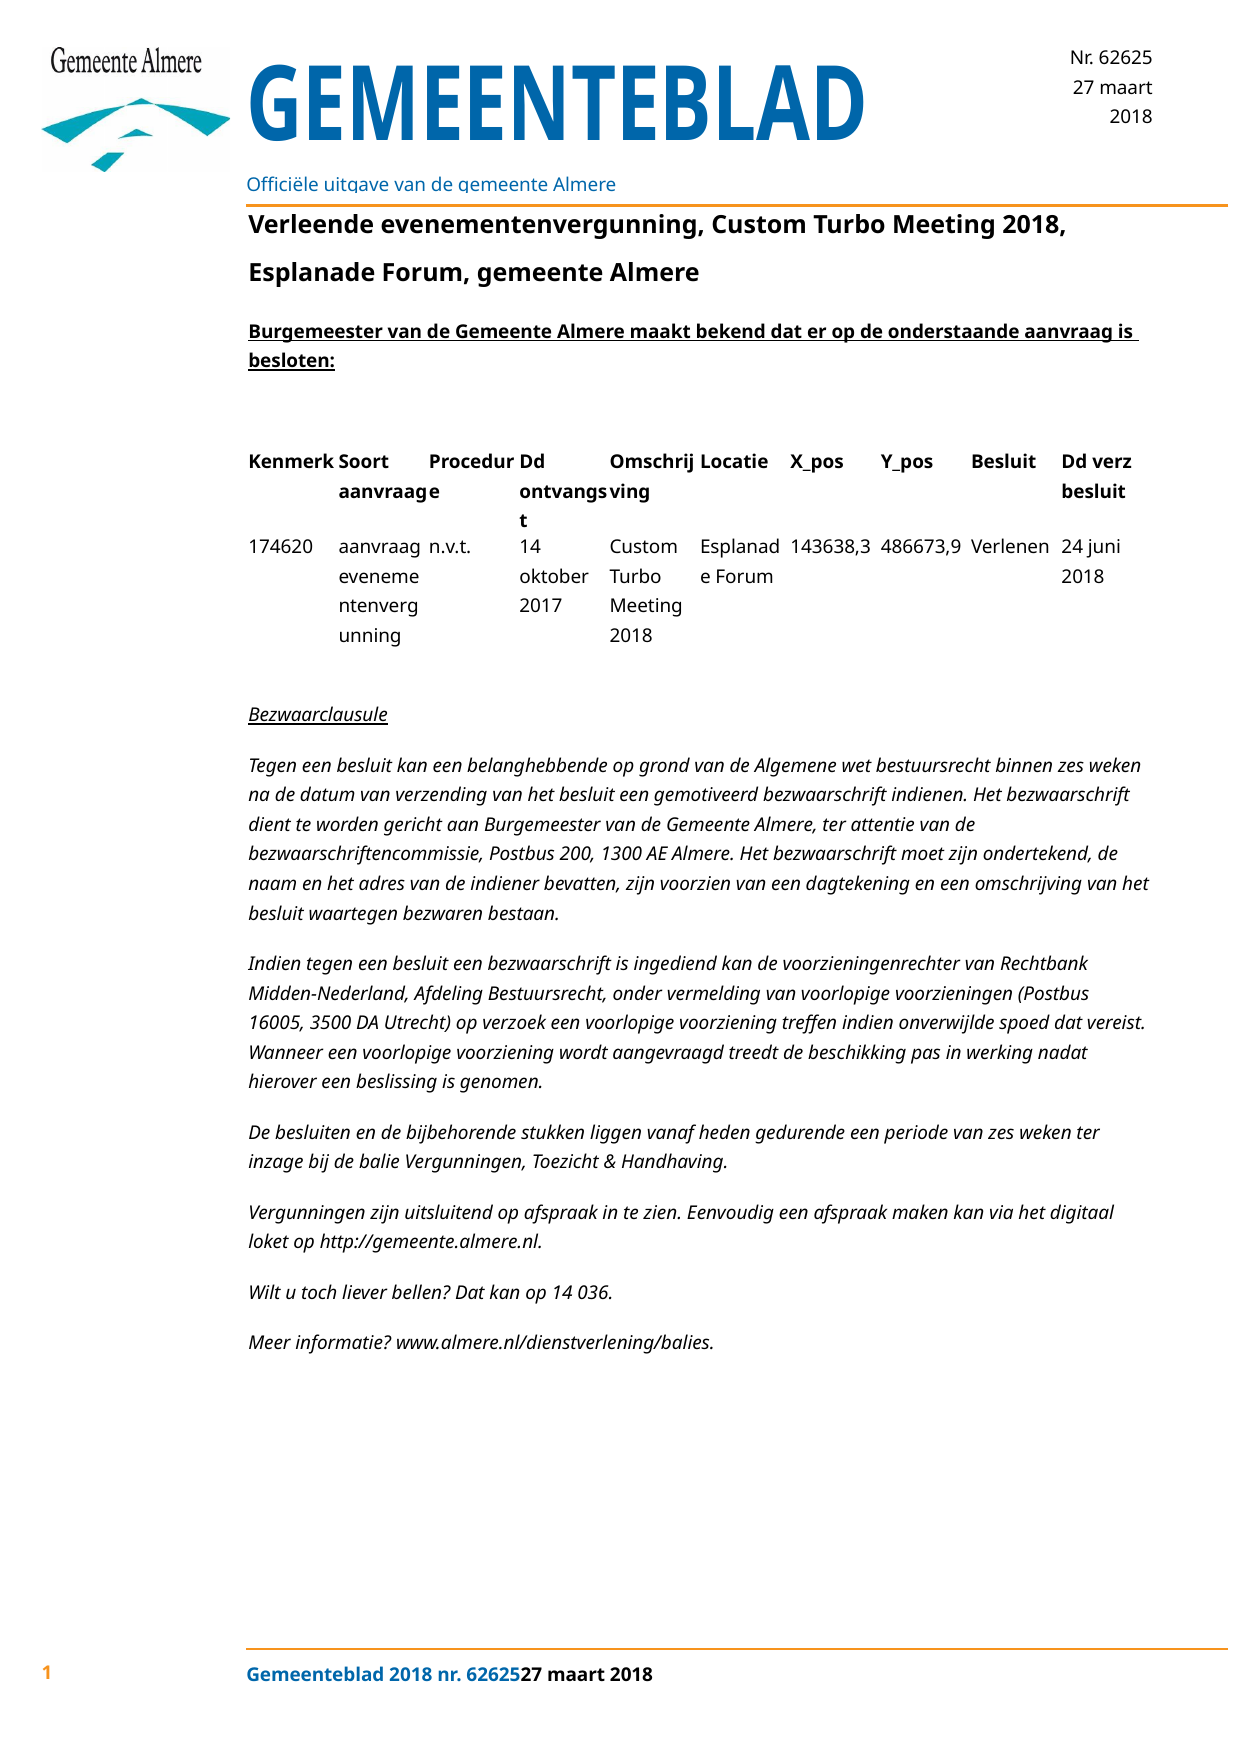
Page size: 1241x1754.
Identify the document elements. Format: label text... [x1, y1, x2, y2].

text Indien tegen een besluit een bezwaarschrift is ingediend kan de voorzieningenrechter van Rechtbank Midden-Nederland, Afdeling Bestuursrecht, onder vermelding van voorlopige voorzieningen (Postbus 16005, 3500 DA Utrecht) op verzoek een voorlopige voorziening treffen indien onverwijlde spoed dat vereist. Wanneer een voorlopige voorziening wordt aangevraagd treedt de beschikking pas in werking nadat hierover een beslissing is genomen. [248, 950, 1152, 1094]
table_header Soort aanvraag [338, 449, 429, 533]
table_cell Custom Turbo Meeting 2018 [609, 533, 700, 648]
table_header Dd verz besluit [1061, 449, 1152, 533]
table_header Besluit [971, 449, 1061, 533]
text Verleende evenementenvergunning, Custom Turbo Meeting 2018, Esplanade Forum, gemeente Almere [248, 207, 1152, 288]
table_header X_pos [790, 449, 881, 533]
text Bezwaarclausule [248, 701, 1152, 727]
table_cell 143638,3 [790, 533, 881, 648]
text Burgemeester van de Gemeente Almere maakt bekend dat er op de onderstaande aanvraag is besloten: [248, 318, 1152, 373]
table_cell 174620 [248, 533, 338, 648]
table_cell 24 juni 2018 [1061, 533, 1152, 648]
table_cell aanvraag evenementenvergunning [338, 533, 429, 648]
table_header Dd ontvangst [519, 449, 609, 533]
table_cell 14 oktober 2017 [519, 533, 609, 648]
text Meer informatie? www.almere.nl/dienstverlening/balies. [248, 1329, 1152, 1355]
table_header Kenmerk [248, 449, 338, 533]
table_cell 486673,9 [881, 533, 971, 648]
table_header Procedure [429, 449, 519, 533]
table_cell n.v.t. [429, 533, 519, 648]
text Vergunningen zijn uitsluitend op afspraak in te zien. Eenvoudig een afspraak maken kan via het digitaal loket op http://gemeente.almere.nl. [248, 1199, 1152, 1254]
text Wilt u toch liever bellen? Dat kan op 14 036. [248, 1279, 1152, 1305]
text De besluiten en de bijbehorende stukken liggen vanaf heden gedurende een periode van zes weken ter inzage bij de balie Vergunningen, Toezicht & Handhaving. [248, 1119, 1152, 1174]
table_cell Esplanade Forum [700, 533, 790, 648]
text Tegen een besluit kan een belanghebbende op grond van de Algemene wet bestuursrecht binnen zes weken na de datum van verzending van het besluit een gemotiveerd bezwaarschrift indienen. Het bezwaarschrift dient te worden gericht aan Burgemeester van de Gemeente Almere, ter attentie van de bezwaarschriftencommissie, Postbus 200, 1300 AE Almere. Het bezwaarschrift moet zijn ondertekend, de naam en het adres van de indiener bevatten, zijn voorzien van een dagtekening en een omschrijving van het besluit waartegen bezwaren bestaan. [248, 752, 1152, 926]
table_cell Verlenen [971, 533, 1061, 648]
table_header Y_pos [881, 449, 971, 533]
table_header Omschrijving [609, 449, 700, 533]
picture [41, 47, 231, 172]
table_header Locatie [700, 449, 790, 533]
